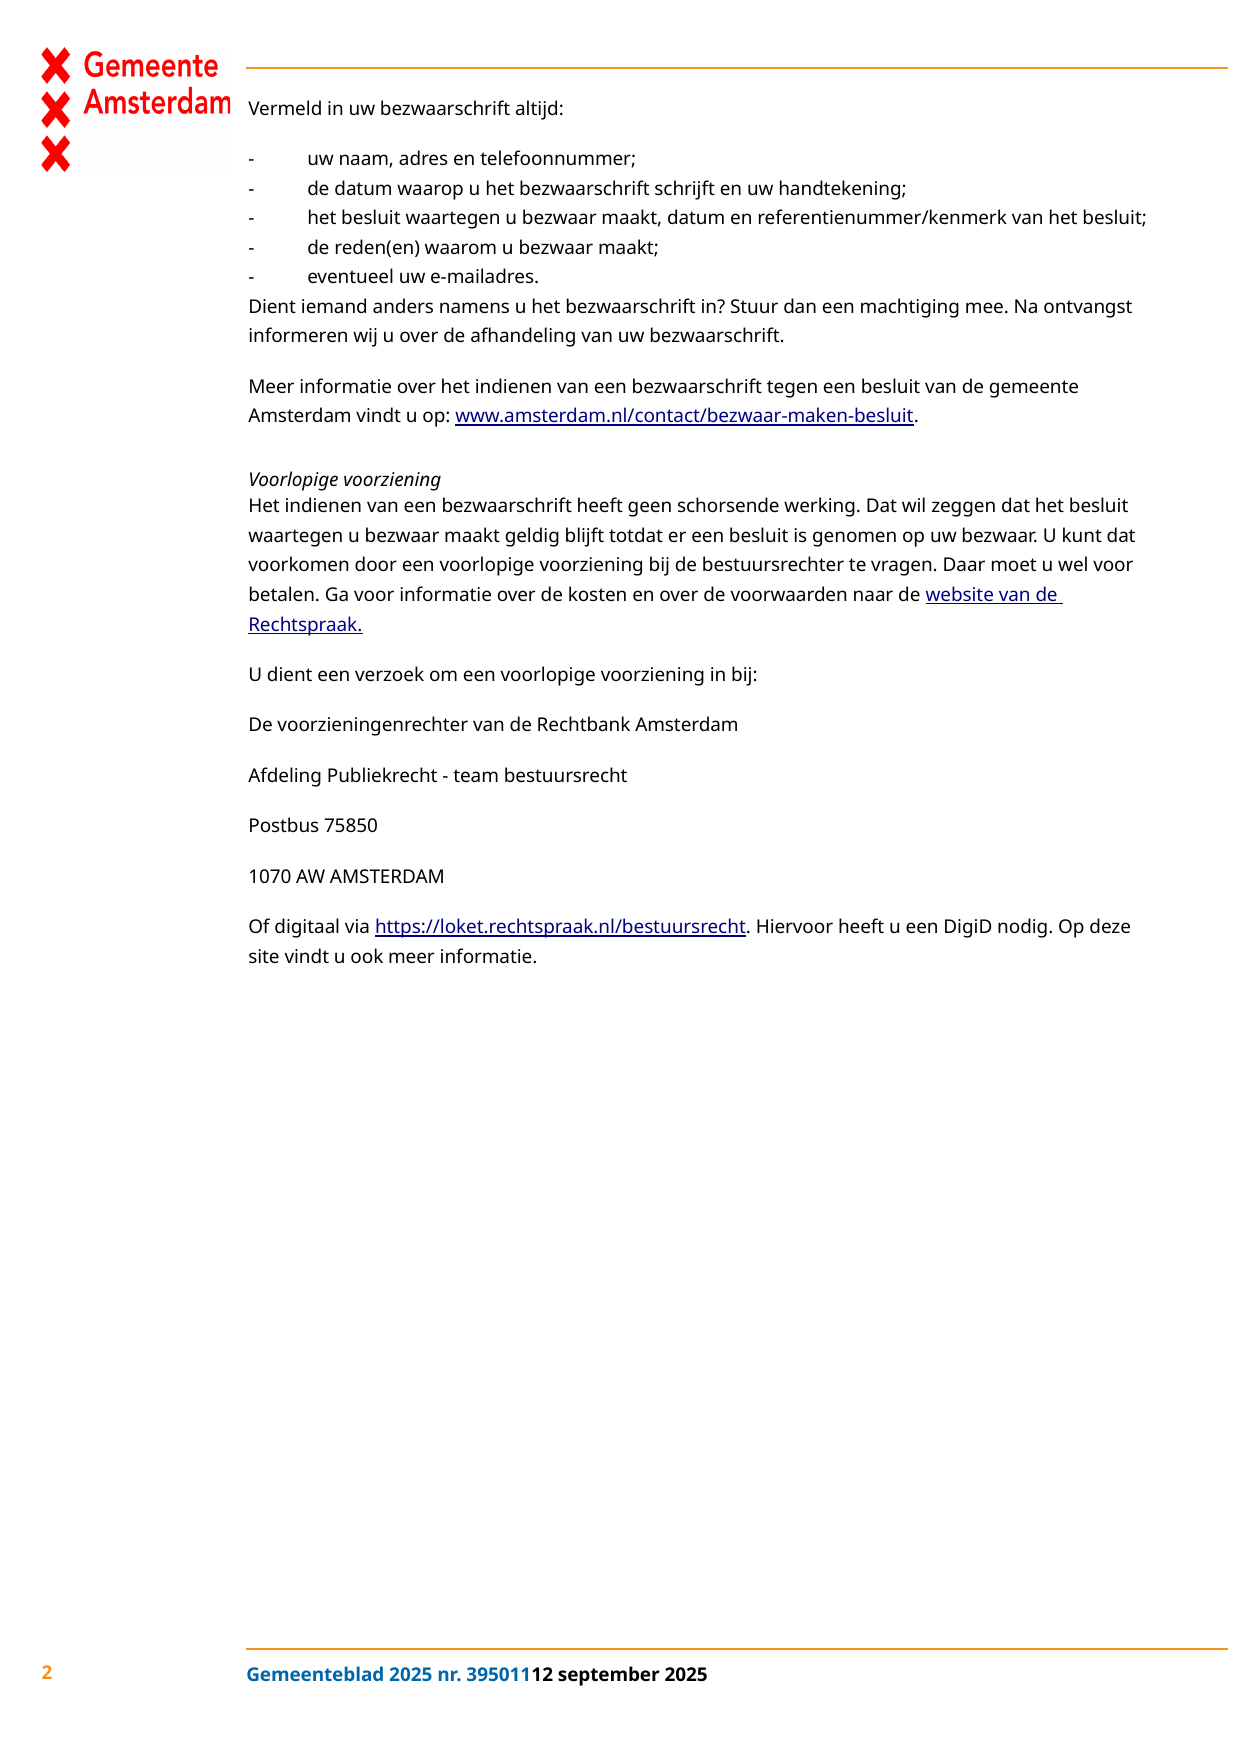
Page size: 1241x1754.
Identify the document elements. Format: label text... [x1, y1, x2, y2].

list de datum waarop u het bezwaarschrift schrijft en uw handtekening; [248, 175, 1152, 201]
text Afdeling Publiekrecht - team bestuursrecht [248, 762, 1152, 788]
text Meer informatie over het indienen van een bezwaarschrift tegen een besluit van de gemeente Amsterdam vindt u op: www.amsterdam.nl/contact/bezwaar-maken-besluit. [248, 373, 1152, 428]
text U dient een verzoek om een voorlopige voorziening in bij: [248, 661, 1152, 687]
list eventueel uw e-mailadres. [248, 263, 1152, 289]
list het besluit waartegen u bezwaar maakt, datum en referentienummer/kenmerk van het besluit; [248, 204, 1152, 230]
list de reden(en) waarom u bezwaar maakt; [248, 234, 1152, 260]
text Of digitaal via https://loket.rechtspraak.nl/bestuursrecht. Hiervoor heeft u een DigiD nodig. Op deze site vindt u ook meer informatie. [248, 913, 1152, 968]
text Dient iemand anders namens u het bezwaarschrift in? Stuur dan een machtiging mee. Na ontvangst informeren wij u over de afhandeling van uw bezwaarschrift. [248, 293, 1152, 348]
text Voorlopige voorziening [248, 467, 1152, 492]
picture [41, 47, 231, 172]
text Het indienen van een bezwaarschrift heeft geen schorsende werking. Dat wil zeggen dat het besluit waartegen u bezwaar maakt geldig blijft totdat er een besluit is genomen op uw bezwaar. U kunt dat voorkomen door een voorlopige voorziening bij de bestuursrechter te vragen. Daar moet u wel voor betalen. Ga voor informatie over de kosten en over de voorwaarden naar de website van de Rechtspraak. [248, 492, 1152, 636]
text 1070 AW AMSTERDAM [248, 863, 1152, 888]
text De voorzieningenrechter van de Rechtbank Amsterdam [248, 712, 1152, 737]
text Vermeld in uw bezwaarschrift altijd: [248, 95, 1152, 121]
list uw naam, adres en telefoonnummer; [248, 145, 1152, 171]
text Postbus 75850 [248, 812, 1152, 838]
